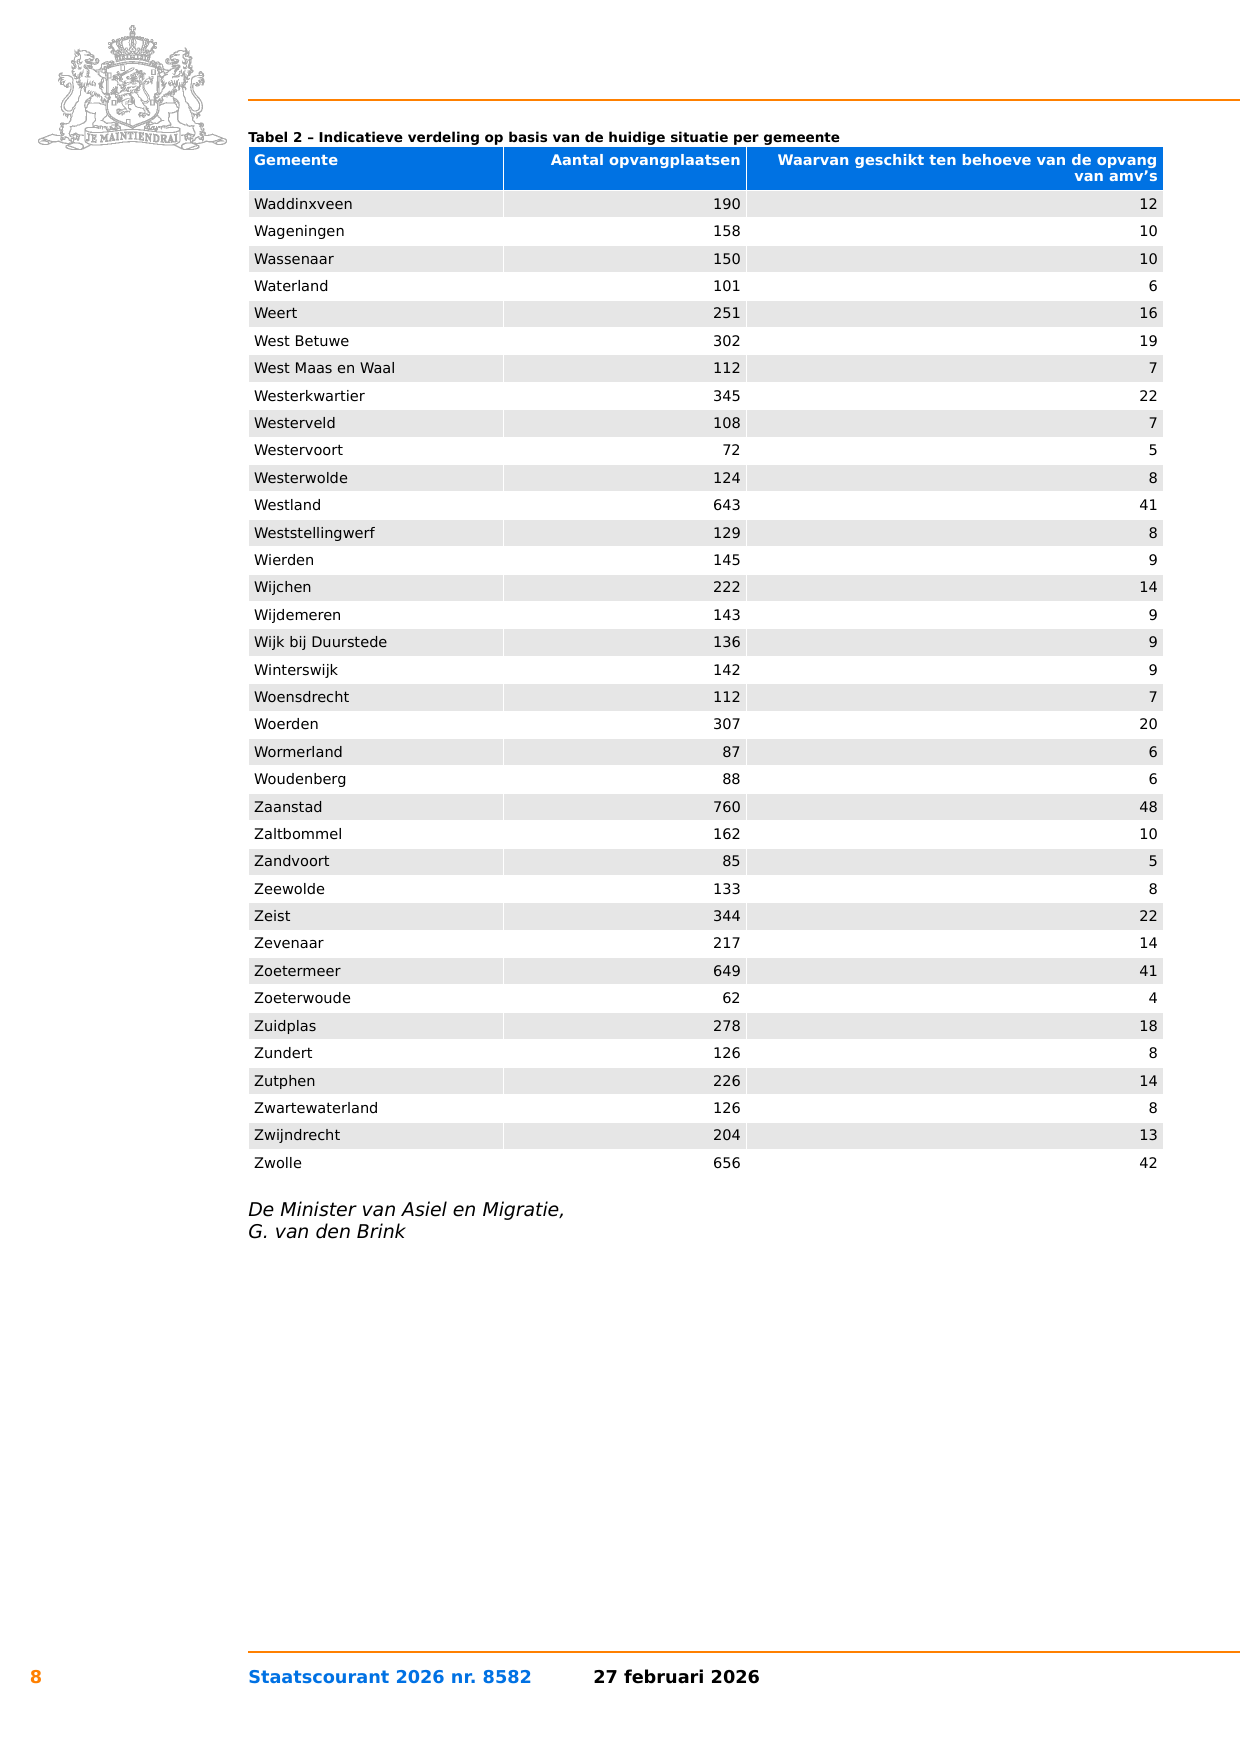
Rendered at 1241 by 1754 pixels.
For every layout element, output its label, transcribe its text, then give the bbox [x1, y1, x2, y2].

table_cell Zeist [249, 903, 503, 930]
table_cell 344 [504, 903, 746, 930]
table_cell 204 [504, 1123, 746, 1149]
table_cell Zandvoort [249, 849, 503, 875]
table_cell Wormerland [249, 739, 503, 765]
table_cell 307 [504, 712, 746, 738]
table_cell 150 [504, 246, 746, 272]
table_cell Wijk bij Duurstede [249, 629, 503, 656]
table_cell 22 [747, 903, 1163, 930]
table_cell 129 [504, 520, 746, 546]
table_cell 124 [504, 465, 746, 491]
table_cell Zundert [249, 1040, 503, 1067]
table_header Tabel 2 – Indicatieve verdeling op basis van de huidige situatie per gemeente [248, 130, 1163, 146]
table_cell 18 [747, 1013, 1163, 1039]
table_cell 6 [747, 766, 1163, 793]
table_cell West Betuwe [249, 328, 503, 354]
table_cell 14 [747, 931, 1163, 957]
table_cell Weststellingwerf [249, 520, 503, 546]
table_cell Westland [249, 493, 503, 519]
table_cell 251 [504, 301, 746, 327]
table_cell 9 [747, 657, 1163, 683]
table_cell 217 [504, 931, 746, 957]
table_cell Weert [249, 301, 503, 327]
table_cell 656 [504, 1150, 746, 1176]
table_cell 42 [747, 1150, 1163, 1176]
table_cell 8 [747, 465, 1163, 491]
table_cell Woensdrecht [249, 684, 503, 711]
table_cell Waterland [249, 273, 503, 299]
table_cell 8 [747, 876, 1163, 902]
table_cell 136 [504, 629, 746, 656]
table_cell 48 [747, 794, 1163, 820]
table_cell 9 [747, 547, 1163, 573]
table_cell Westervoort [249, 438, 503, 464]
table_cell Woudenberg [249, 766, 503, 793]
table_cell 10 [747, 821, 1163, 847]
table_cell 9 [747, 629, 1163, 656]
table_cell 112 [504, 684, 746, 711]
table_cell 8 [747, 520, 1163, 546]
table_cell 101 [504, 273, 746, 299]
table_cell 6 [747, 739, 1163, 765]
table_cell 20 [747, 712, 1163, 738]
table_cell 278 [504, 1013, 746, 1039]
table_cell 8 [747, 1040, 1163, 1067]
table_cell 142 [504, 657, 746, 683]
table_cell 133 [504, 876, 746, 902]
table_cell Zoetermeer [249, 958, 503, 984]
table_cell 12 [747, 191, 1163, 217]
table_cell Wijchen [249, 575, 503, 601]
table_cell 126 [504, 1095, 746, 1121]
table_cell 190 [504, 191, 746, 217]
table_cell Aantal opvangplaatsen [504, 147, 746, 190]
table_cell 6 [747, 273, 1163, 299]
table_cell Wageningen [249, 219, 503, 245]
table_cell 126 [504, 1040, 746, 1067]
table_cell Wierden [249, 547, 503, 573]
table_cell 7 [747, 684, 1163, 711]
table_cell 85 [504, 849, 746, 875]
table_cell 162 [504, 821, 746, 847]
table_cell Zoeterwoude [249, 986, 503, 1012]
table_cell Westerveld [249, 410, 503, 437]
table_cell 112 [504, 355, 746, 382]
table_cell Woerden [249, 712, 503, 738]
picture [38, 25, 227, 150]
table_cell Zeewolde [249, 876, 503, 902]
table_cell Wassenaar [249, 246, 503, 272]
table_cell 5 [747, 849, 1163, 875]
table_cell 10 [747, 219, 1163, 245]
table_cell Westerkwartier [249, 383, 503, 409]
table_cell 88 [504, 766, 746, 793]
table_cell Zutphen [249, 1068, 503, 1094]
table_cell 87 [504, 739, 746, 765]
table_cell Zaltbommel [249, 821, 503, 847]
table_cell Westerwolde [249, 465, 503, 491]
table_cell Wijdemeren [249, 602, 503, 628]
table_cell 145 [504, 547, 746, 573]
table_cell 10 [747, 246, 1163, 272]
table_cell 72 [504, 438, 746, 464]
table_cell 158 [504, 219, 746, 245]
table_cell 41 [747, 958, 1163, 984]
table_cell Zwartewaterland [249, 1095, 503, 1121]
table_cell 62 [504, 986, 746, 1012]
table_cell 108 [504, 410, 746, 437]
table_cell 4 [747, 986, 1163, 1012]
table_cell 13 [747, 1123, 1163, 1149]
table_cell Zwijndrecht [249, 1123, 503, 1149]
table_cell Zevenaar [249, 931, 503, 957]
table_cell 7 [747, 355, 1163, 382]
table_cell 41 [747, 493, 1163, 519]
table_cell Winterswijk [249, 657, 503, 683]
table_cell 302 [504, 328, 746, 354]
table_cell 22 [747, 383, 1163, 409]
table_cell 643 [504, 493, 746, 519]
table_cell 345 [504, 383, 746, 409]
table_cell Zaanstad [249, 794, 503, 820]
table_cell Waarvan geschikt ten behoeve van de opvang van amv’s [747, 147, 1163, 190]
table_cell 19 [747, 328, 1163, 354]
table_cell Zwolle [249, 1150, 503, 1176]
table_cell Waddinxveen [249, 191, 503, 217]
text De Minister van Asiel en Migratie, G. van den Brink [248, 1199, 1163, 1243]
table_cell 14 [747, 575, 1163, 601]
table_cell 8 [747, 1095, 1163, 1121]
table_cell Zuidplas [249, 1013, 503, 1039]
table_cell 649 [504, 958, 746, 984]
table_cell 226 [504, 1068, 746, 1094]
table_cell 7 [747, 410, 1163, 437]
table_cell West Maas en Waal [249, 355, 503, 382]
table_cell 143 [504, 602, 746, 628]
table_cell 9 [747, 602, 1163, 628]
table_cell 5 [747, 438, 1163, 464]
table_cell 760 [504, 794, 746, 820]
table_cell 14 [747, 1068, 1163, 1094]
table_cell 16 [747, 301, 1163, 327]
table_cell Gemeente [249, 147, 503, 190]
table_cell 222 [504, 575, 746, 601]
